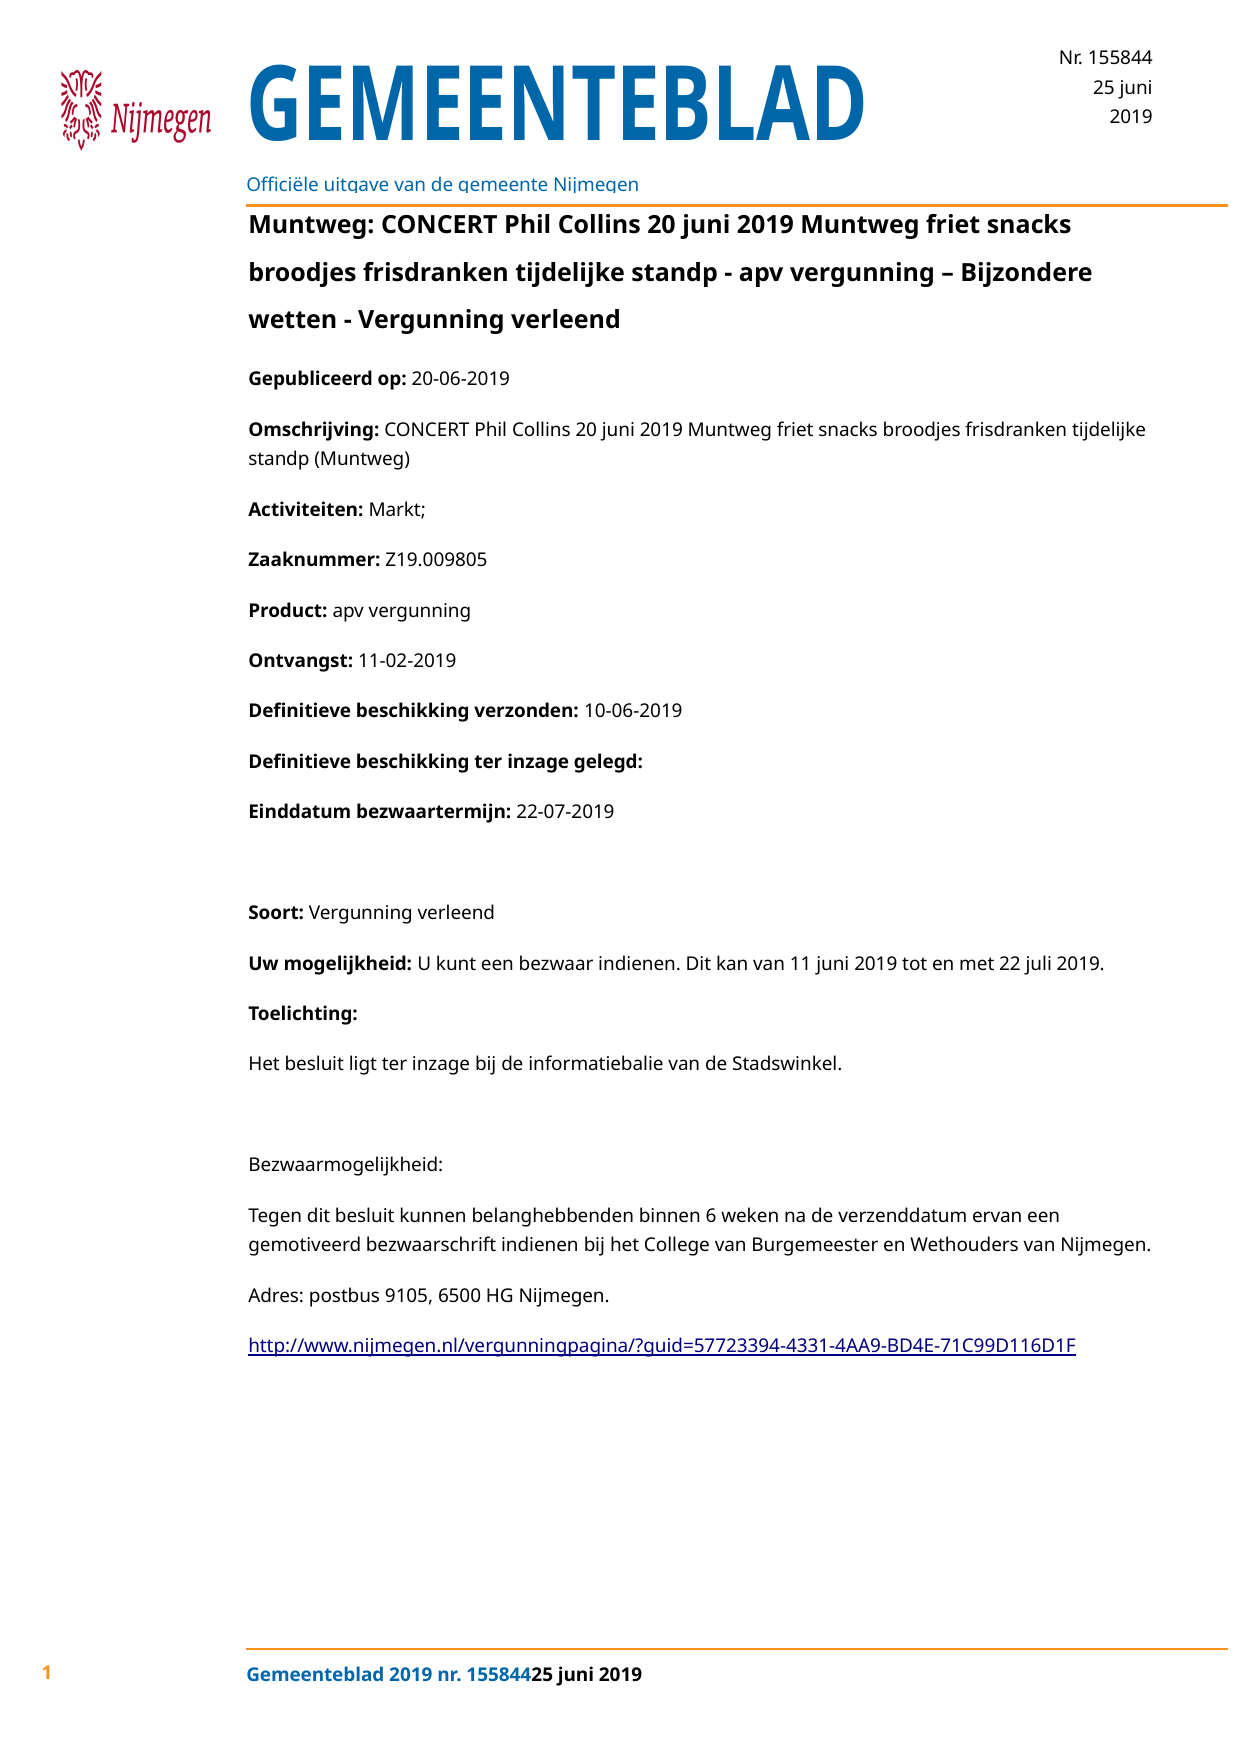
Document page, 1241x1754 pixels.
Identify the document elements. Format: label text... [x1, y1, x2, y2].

text Soort: Vergunning verleend [248, 899, 1152, 925]
text Adres: postbus 9105, 6500 HG Nijmegen. [248, 1282, 1152, 1307]
text Muntweg: CONCERT Phil Collins 20 juni 2019 Muntweg friet snacks broodjes frisdranken tijdelijke standp - apv vergunning – Bijzondere wetten - Vergunning verleend [248, 207, 1152, 336]
text Gepubliceerd op: 20-06-2019 [248, 366, 1152, 391]
text Einddatum bezwaartermijn: 22-07-2019 [248, 798, 1152, 824]
text Bezwaarmogelijkheid: [248, 1151, 1152, 1177]
text Tegen dit besluit kunnen belanghebbenden binnen 6 weken na de verzenddatum ervan een gemotiveerd bezwaarschrift indienen bij het College van Burgemeester en Wethouders van Nijmegen. [248, 1202, 1152, 1257]
text Product: apv vergunning [248, 597, 1152, 622]
text Definitieve beschikking verzonden: 10-06-2019 [248, 698, 1152, 723]
text Ontvangst: 11-02-2019 [248, 647, 1152, 673]
text Zaaknummer: Z19.009805 [248, 546, 1152, 572]
text http://www.nijmegen.nl/vergunningpagina/?guid=57723394-4331-4AA9-BD4E-71C99D116D1F [248, 1332, 1152, 1358]
text Omschrijving: CONCERT Phil Collins 20 juni 2019 Muntweg friet snacks broodjes frisdranken tijdelijke standp (Muntweg) [248, 416, 1152, 471]
text Toelichting: [248, 1000, 1152, 1026]
text Definitieve beschikking ter inzage gelegd: [248, 748, 1152, 774]
text Activiteiten: Markt; [248, 496, 1152, 522]
text Uw mogelijkheid: U kunt een bezwaar indienen. Dit kan van 11 juni 2019 tot en met 22 juli 2019. [248, 950, 1152, 975]
text Het besluit ligt ter inzage bij de informatiebalie van de Stadswinkel. [248, 1051, 1152, 1076]
picture [41, 47, 231, 172]
